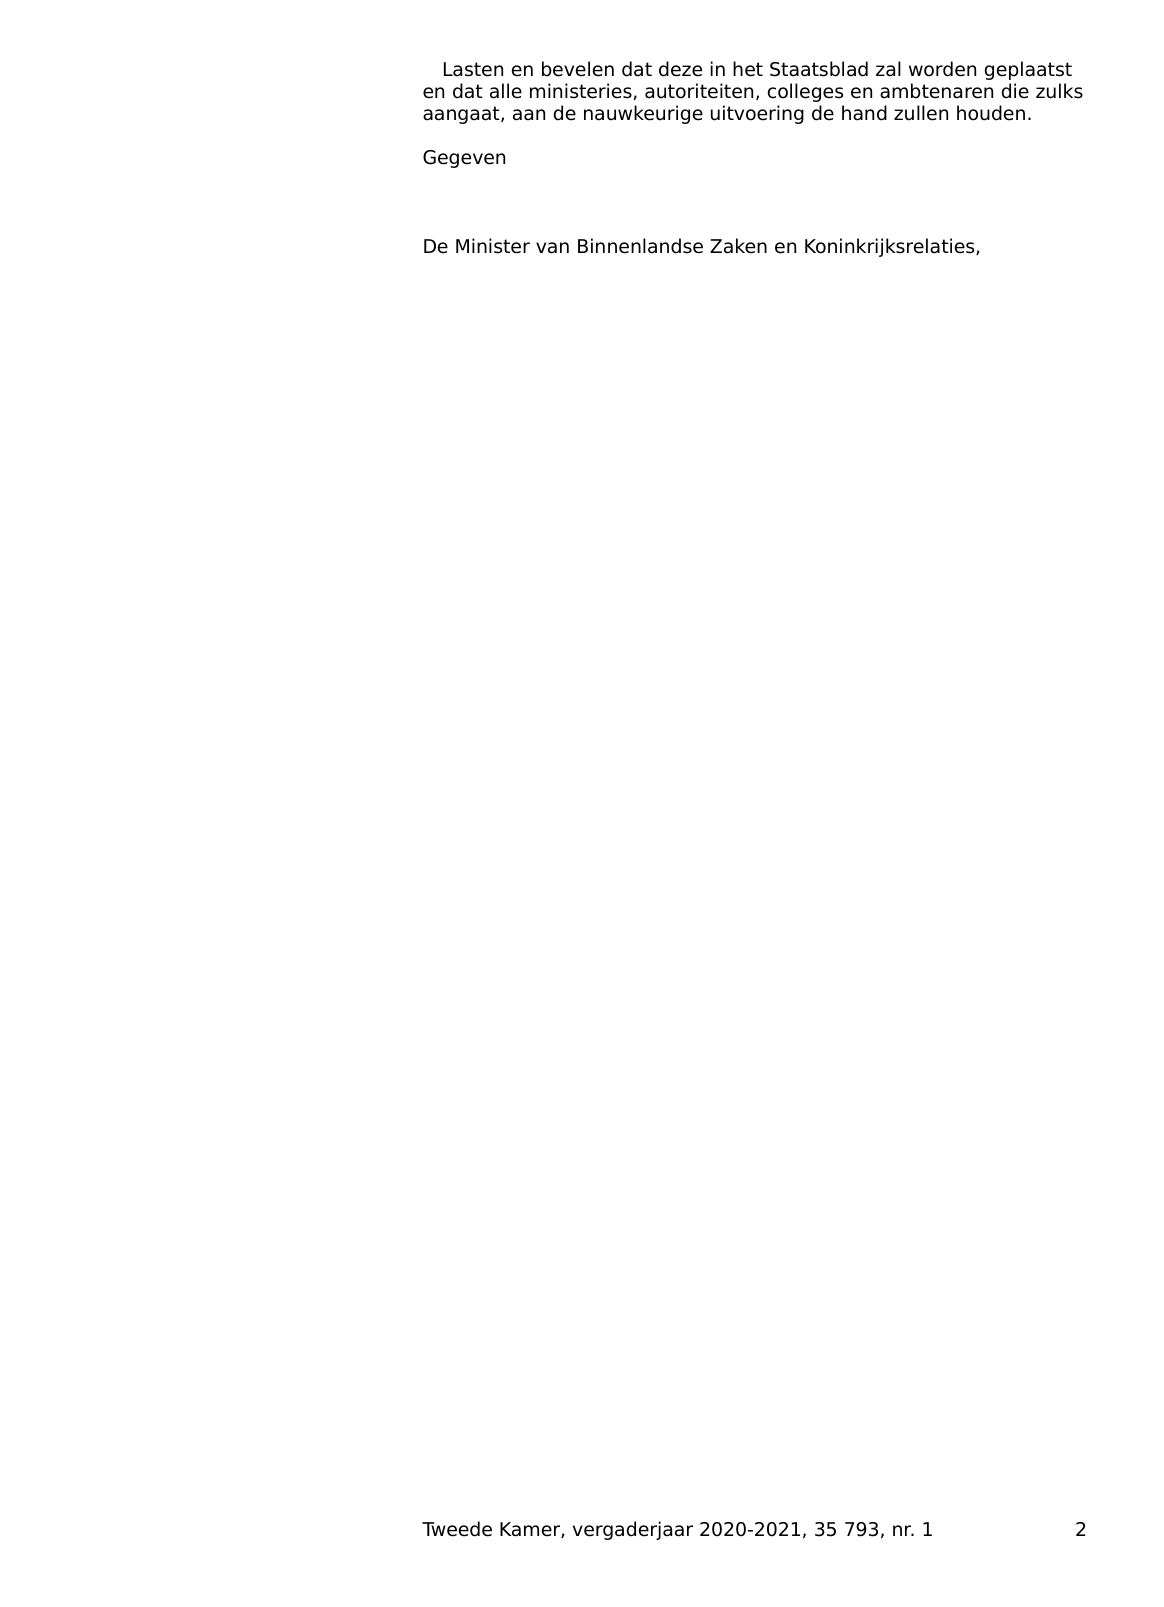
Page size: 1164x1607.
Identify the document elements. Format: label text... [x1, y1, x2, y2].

text Lasten en bevelen dat deze in het Staatsblad zal worden geplaatst en dat alle ministeries, autoriteiten, colleges en ambtenaren die zulks aangaat, aan de nauwkeurige uitvoering de hand zullen houden. [422, 59, 1087, 125]
text De Minister van Binnenlandse Zaken en Koninkrijksrelaties, [422, 236, 1087, 258]
text Gegeven [422, 147, 1087, 169]
